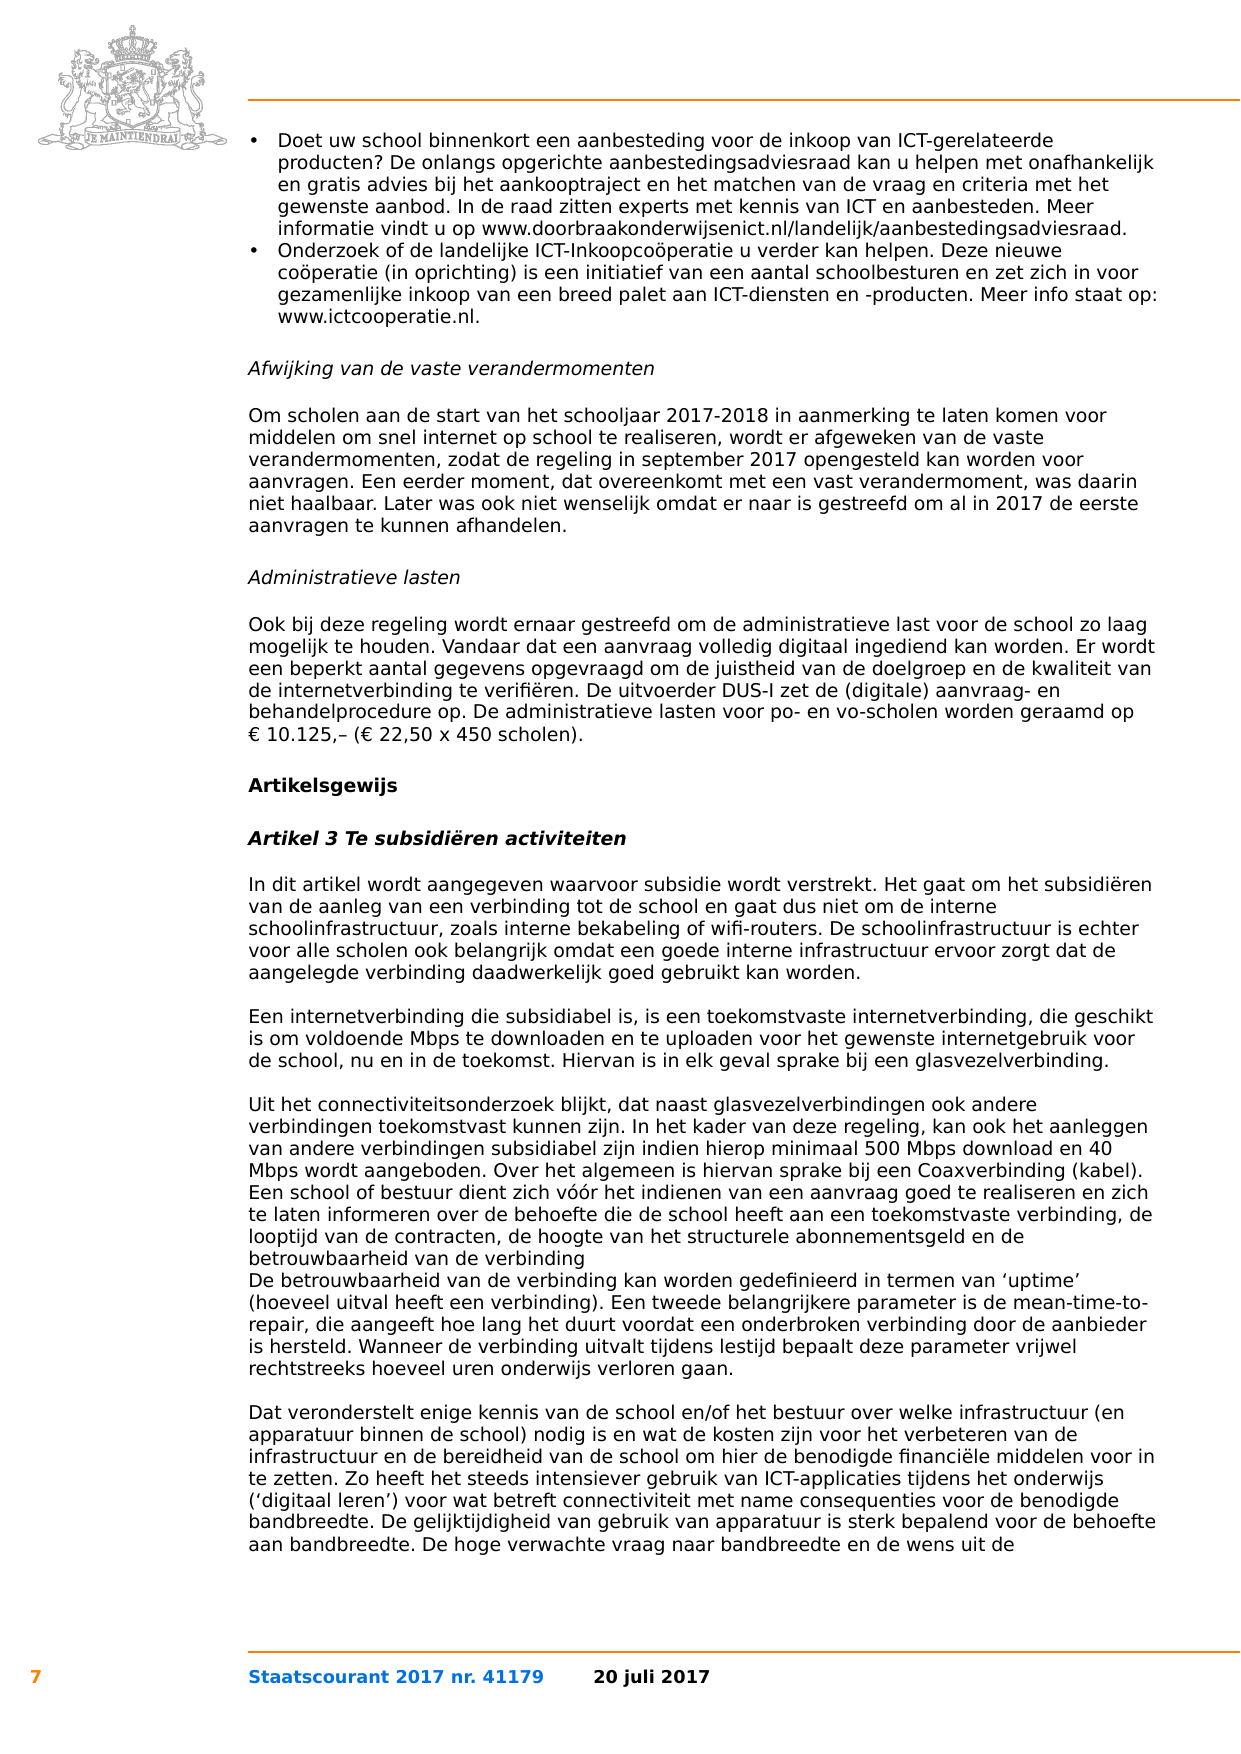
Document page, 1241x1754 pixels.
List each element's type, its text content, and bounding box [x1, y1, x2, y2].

text Ook bij deze regeling wordt ernaar gestreefd om de administratieve last voor de school zo laag mogelijk te houden. Vandaar dat een aanvraag volledig digitaal ingediend kan worden. Er wordt een beperkt aantal gegevens opgevraagd om de juistheid van de doelgroep en de kwaliteit van de internetverbinding te verifiëren. De uitvoerder DUS-I zet de (digitale) aanvraag- en behandelprocedure op. De administratieve lasten voor po- en vo-scholen worden geraamd op € 10.125,– (€ 22,50 x 450 scholen). [248, 613, 1163, 745]
text Dat veronderstelt enige kennis van de school en/of het bestuur over welke infrastructuur (en apparatuur binnen de school) nodig is en wat de kosten zijn voor het verbeteren van de infrastructuur en de bereidheid van de school om hier de benodigde financiële middelen voor in te zetten. Zo heeft het steeds intensiever gebruik van ICT-applicaties tijdens het onderwijs (‘digitaal leren’) voor wat betreft connectiviteit met name consequenties voor de benodigde bandbreedte. De gelijktijdigheid van gebruik van apparatuur is sterk bepalend voor de behoefte aan bandbreedte. De hoge verwachte vraag naar bandbreedte en de wens uit de [248, 1402, 1163, 1555]
text De betrouwbaarheid van de verbinding kan worden gedefinieerd in termen van ‘uptime’ (hoeveel uitval heeft een verbinding). Een tweede belangrijkere parameter is de mean-time-to-repair, die aangeeft hoe lang het duurt voordat een onderbroken verbinding door de aanbieder is hersteld. Wanneer de verbinding uitvalt tijdens lestijd bepaalt deze parameter vrijwel rechtstreeks hoeveel uren onderwijs verloren gaan. [248, 1270, 1163, 1380]
text Een school of bestuur dient zich vóór het indienen van een aanvraag goed te realiseren en zich te laten informeren over de behoefte die de school heeft aan een toekomstvaste verbinding, de looptijd van de contracten, de hoogte van het structurele abonnementsgeld en de betrouwbaarheid van de verbinding [248, 1182, 1163, 1270]
text In dit artikel wordt aangegeven waarvoor subsidie wordt verstrekt. Het gaat om het subsidiëren van de aanleg van een verbinding tot de school en gaat dus niet om de interne schoolinfrastructuur, zoals interne bekabeling of wifi-routers. De schoolinfrastructuur is echter voor alle scholen ook belangrijk omdat een goede interne infrastructuur ervoor zorgt dat de aangelegde verbinding daadwerkelijk goed gebruikt kan worden. [248, 874, 1163, 984]
subtitle Afwijking van de vaste verandermomenten [248, 358, 1163, 380]
subtitle Administratieve lasten [248, 567, 1163, 588]
text Een internetverbinding die subsidiabel is, is een toekomstvaste internetverbinding, die geschikt is om voldoende Mbps te downloaden en te uploaden voor het gewenste internetgebruik voor de school, nu en in de toekomst. Hiervan is in elk geval sprake bij een glasvezelverbinding. [248, 1006, 1163, 1072]
picture [38, 25, 227, 150]
subtitle Artikelsgewijs [248, 775, 1163, 797]
subtitle Artikel 3 Te subsidiëren activiteiten [248, 827, 1163, 849]
text Om scholen aan de start van het schooljaar 2017-2018 in aanmerking te laten komen voor middelen om snel internet op school te realiseren, wordt er afgeweken van de vaste verandermomenten, zodat de regeling in september 2017 opengesteld kan worden voor aanvragen. Een eerder moment, dat overeenkomt met een vast verandermoment, was daarin niet haalbaar. Later was ook niet wenselijk omdat er naar is gestreefd om al in 2017 de eerste aanvragen te kunnen afhandelen. [248, 405, 1163, 537]
text Uit het connectiviteitsonderzoek blijkt, dat naast glasvezelverbindingen ook andere verbindingen toekomstvast kunnen zijn. In het kader van deze regeling, kan ook het aanleggen van andere verbindingen subsidiabel zijn indien hierop minimaal 500 Mbps download en 40 Mbps wordt aangeboden. Over het algemeen is hiervan sprake bij een Coaxverbinding (kabel). [248, 1094, 1163, 1182]
text • Doet uw school binnenkort een aanbesteding voor de inkoop van ICT-gerelateerde producten? De onlangs opgerichte aanbestedingsadviesraad kan u helpen met onafhankelijk en gratis advies bij het aankooptraject en het matchen van de vraag en criteria met het gewenste aanbod. In de raad zitten experts met kennis van ICT en aanbesteden. Meer informatie vindt u op www.doorbraakonderwijsenict.nl/landelijk/aanbestedingsadviesraad. [248, 130, 1163, 240]
text • Onderzoek of de landelijke ICT-Inkoopcoöperatie u verder kan helpen. Deze nieuwe coöperatie (in oprichting) is een initiatief van een aantal schoolbesturen en zet zich in voor gezamenlijke inkoop van een breed palet aan ICT-diensten en -producten. Meer info staat op: www.ictcooperatie.nl. [248, 240, 1163, 328]
